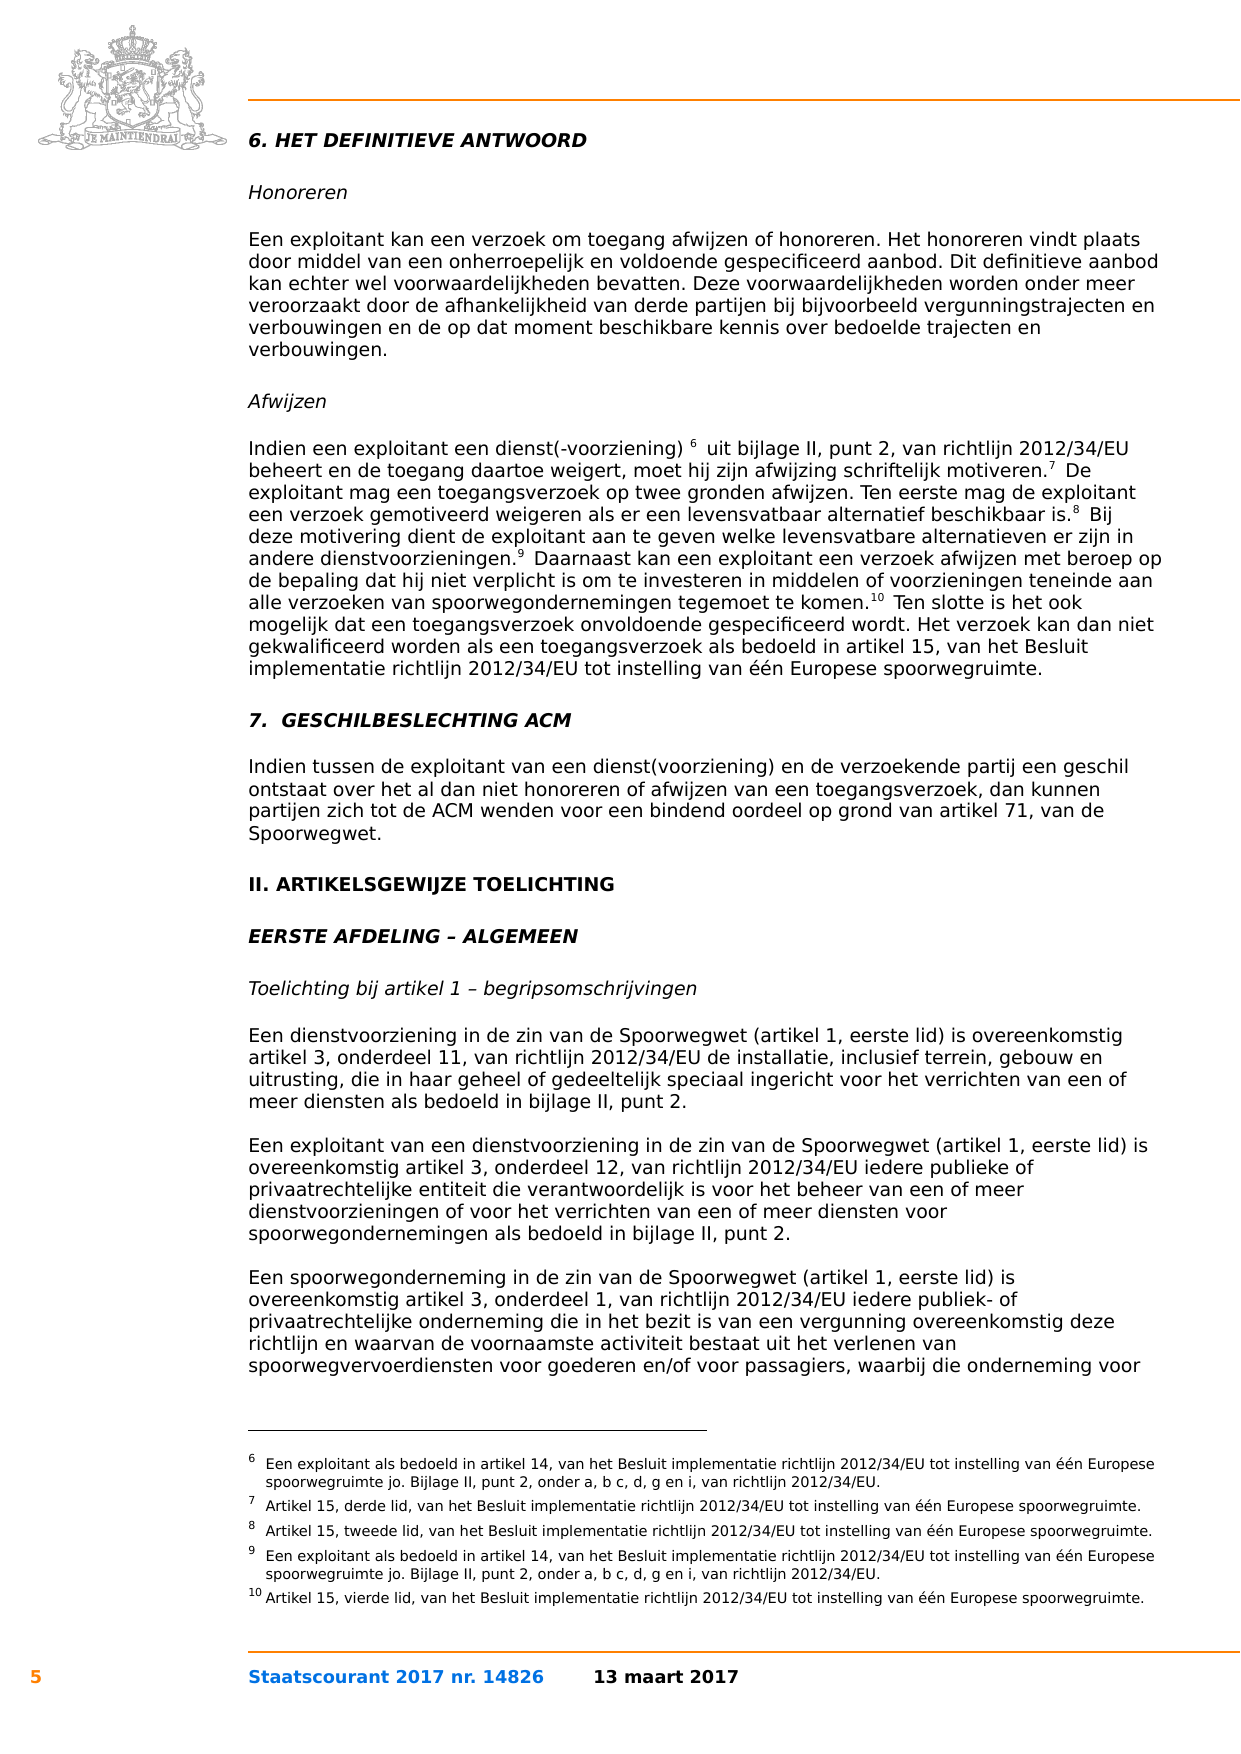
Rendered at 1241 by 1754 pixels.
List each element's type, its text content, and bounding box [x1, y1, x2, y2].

text Indien tussen de exploitant van een dienst(voorziening) en de verzoekende partij een geschil ontstaat over het al dan niet honoreren of afwijzen van een toegangsverzoek, dan kunnen partijen zich tot de ACM wenden voor een bindend oordeel op grond van artikel 71, van de Spoorwegwet. [248, 756, 1163, 844]
subtitle EERSTE AFDELING – ALGEMEEN [248, 926, 1163, 948]
subtitle Honoreren [248, 182, 1163, 204]
text Een exploitant kan een verzoek om toegang afwijzen of honoreren. Het honoreren vindt plaats door middel van een onherroepelijk en voldoende gespecificeerd aanbod. Dit definitieve aanbod kan echter wel voorwaardelijkheden bevatten. Deze voorwaardelijkheden worden onder meer veroorzaakt door de afhankelijkheid van derde partijen bij bijvoorbeeld vergunningstrajecten en verbouwingen en de op dat moment beschikbare kennis over bedoelde trajecten en verbouwingen. [248, 229, 1163, 361]
text Een spoorwegonderneming in de zin van de Spoorwegwet (artikel 1, eerste lid) is overeenkomstig artikel 3, onderdeel 1, van richtlijn 2012/34/EU iedere publiek- of privaatrechtelijke onderneming die in het bezit is van een vergunning overeenkomstig deze richtlijn en waarvan de voornaamste activiteit bestaat uit het verlenen van spoorwegvervoerdiensten voor goederen en/of voor passagiers, waarbij die onderneming voor [248, 1267, 1163, 1377]
picture [38, 25, 227, 150]
subtitle 7. GESCHILBESLECHTING ACM [248, 709, 1163, 731]
subtitle 6. HET DEFINITIEVE ANTWOORD [248, 130, 1163, 152]
subtitle Afwijzen [248, 391, 1163, 413]
subtitle II. ARTIKELSGEWIJZE TOELICHTING [248, 874, 1163, 896]
text Een dienstvoorziening in de zin van de Spoorwegwet (artikel 1, eerste lid) is overeenkomstig artikel 3, onderdeel 11, van richtlijn 2012/34/EU de installatie, inclusief terrein, gebouw en uitrusting, die in haar geheel of gedeeltelijk speciaal ingericht voor het verrichten van een of meer diensten als bedoeld in bijlage II, punt 2. [248, 1025, 1163, 1113]
text Een exploitant van een dienstvoorziening in de zin van de Spoorwegwet (artikel 1, eerste lid) is overeenkomstig artikel 3, onderdeel 12, van richtlijn 2012/34/EU iedere publieke of privaatrechtelijke entiteit die verantwoordelijk is voor het beheer van een of meer dienstvoorzieningen of voor het verrichten van een of meer diensten voor spoorwegondernemingen als bedoeld in bijlage II, punt 2. [248, 1135, 1163, 1245]
text Een exploitant als bedoeld in artikel 14, van het Besluit implementatie richtlijn 2012/34/EU tot instelling van één Europese spoorwegruimte jo. Bijlage II, punt 2, onder a, b c, d, g en i, van richtlijn 2012/34/EU. [248, 1452, 1163, 1491]
text Artikel 15, derde lid, van het Besluit implementatie richtlijn 2012/34/EU tot instelling van één Europese spoorwegruimte. [248, 1494, 1163, 1516]
text Indien een exploitant een dienst(-voorziening) uit bijlage II, punt 2, van richtlijn 2012/34/EU beheert en de toegang daartoe weigert, moet hij zijn afwijzing schriftelijk motiveren. De exploitant mag een toegangsverzoek op twee gronden afwijzen. Ten eerste mag de exploitant een verzoek gemotiveerd weigeren als er een levensvatbaar alternatief beschikbaar is. Bij deze motivering dient de exploitant aan te geven welke levensvatbare alternatieven er zijn in andere dienstvoorzieningen. Daarnaast kan een exploitant een verzoek afwijzen met beroep op de bepaling dat hij niet verplicht is om te investeren in middelen of voorzieningen teneinde aan alle verzoeken van spoorwegondernemingen tegemoet te komen. Ten slotte is het ook mogelijk dat een toegangsverzoek onvoldoende gespecificeerd wordt. Het verzoek kan dan niet gekwalificeerd worden als een toegangsverzoek als bedoeld in artikel 15, van het Besluit implementatie richtlijn 2012/34/EU tot instelling van één Europese spoorwegruimte. [248, 438, 1163, 679]
subtitle Toelichting bij artikel 1 – begripsomschrijvingen [248, 978, 1163, 1000]
text Artikel 15, vierde lid, van het Besluit implementatie richtlijn 2012/34/EU tot instelling van één Europese spoorwegruimte. [248, 1586, 1163, 1608]
text Een exploitant als bedoeld in artikel 14, van het Besluit implementatie richtlijn 2012/34/EU tot instelling van één Europese spoorwegruimte jo. Bijlage II, punt 2, onder a, b c, d, g en i, van richtlijn 2012/34/EU. [248, 1544, 1163, 1583]
text Artikel 15, tweede lid, van het Besluit implementatie richtlijn 2012/34/EU tot instelling van één Europese spoorwegruimte. [248, 1519, 1163, 1541]
